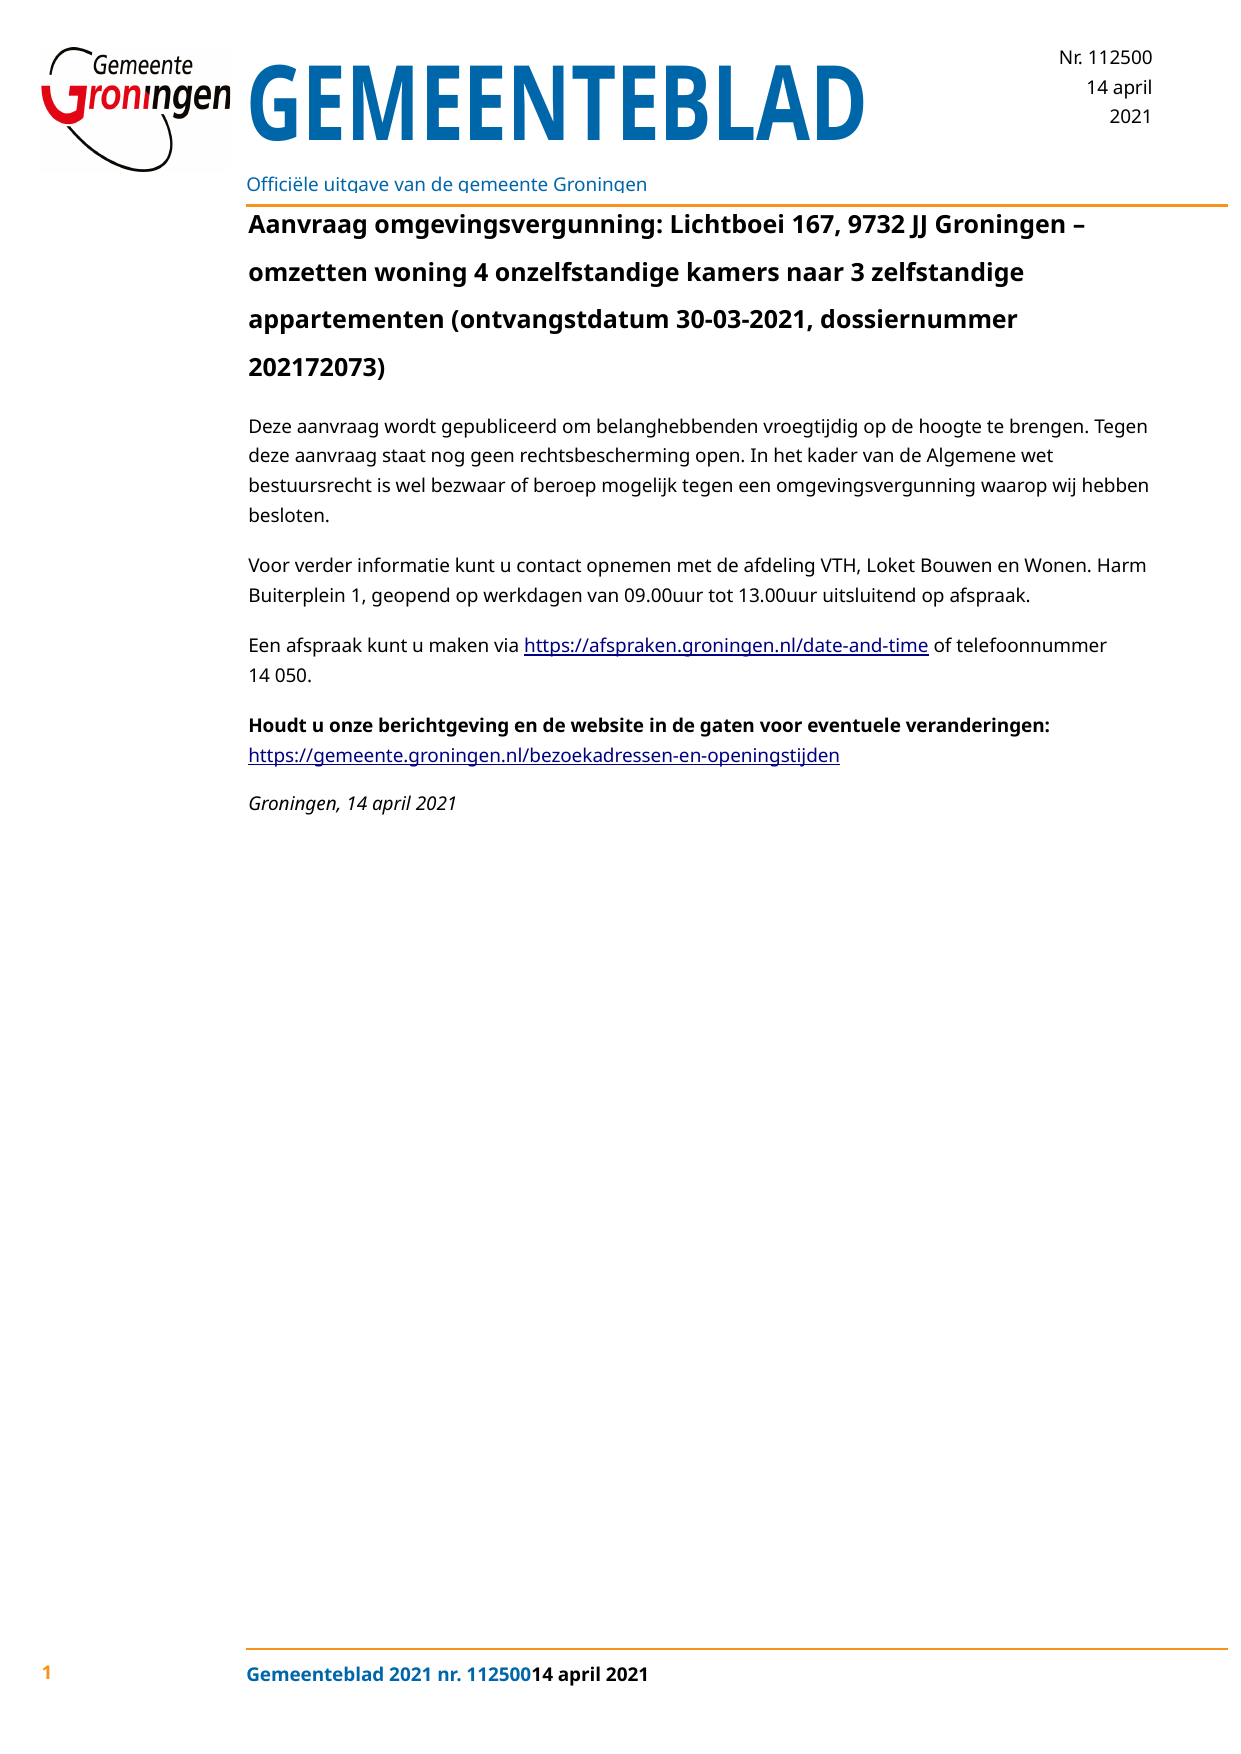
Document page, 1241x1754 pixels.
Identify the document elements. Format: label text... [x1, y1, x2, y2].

picture [41, 47, 231, 172]
text Deze aanvraag wordt gepubliceerd om belanghebbenden vroegtijdig op de hoogte te brengen. Tegen deze aanvraag staat nog geen rechtsbescherming open. In het kader van de Algemene wet bestuursrecht is wel bezwaar of beroep mogelijk tegen een omgevingsvergunning waarop wij hebben besloten. [248, 413, 1152, 528]
text Houdt u onze berichtgeving en de website in de gaten voor eventuele veranderingen: https://gemeente.groningen.nl/bezoekadressen-en-openingstijden [248, 712, 1152, 768]
text Aanvraag omgevingsvergunning: Lichtboei 167, 9732 JJ Groningen – omzetten woning 4 onzelfstandige kamers naar 3 zelfstandige appartementen (ontvangstdatum 30-03-2021, dossiernummer 202172073) [248, 207, 1152, 384]
text Groningen, 14 april 2021 [248, 790, 1152, 815]
text Een afspraak kunt u maken via https://afspraken.groningen.nl/date-and-time of telefoonnummer 14 050. [248, 632, 1152, 688]
text Voor verder informatie kunt u contact opnemen met de afdeling VTH, Loket Bouwen en Wonen. Harm Buiterplein 1, geopend op werkdagen van 09.00uur tot 13.00uur uitsluitend op afspraak. [248, 552, 1152, 608]
